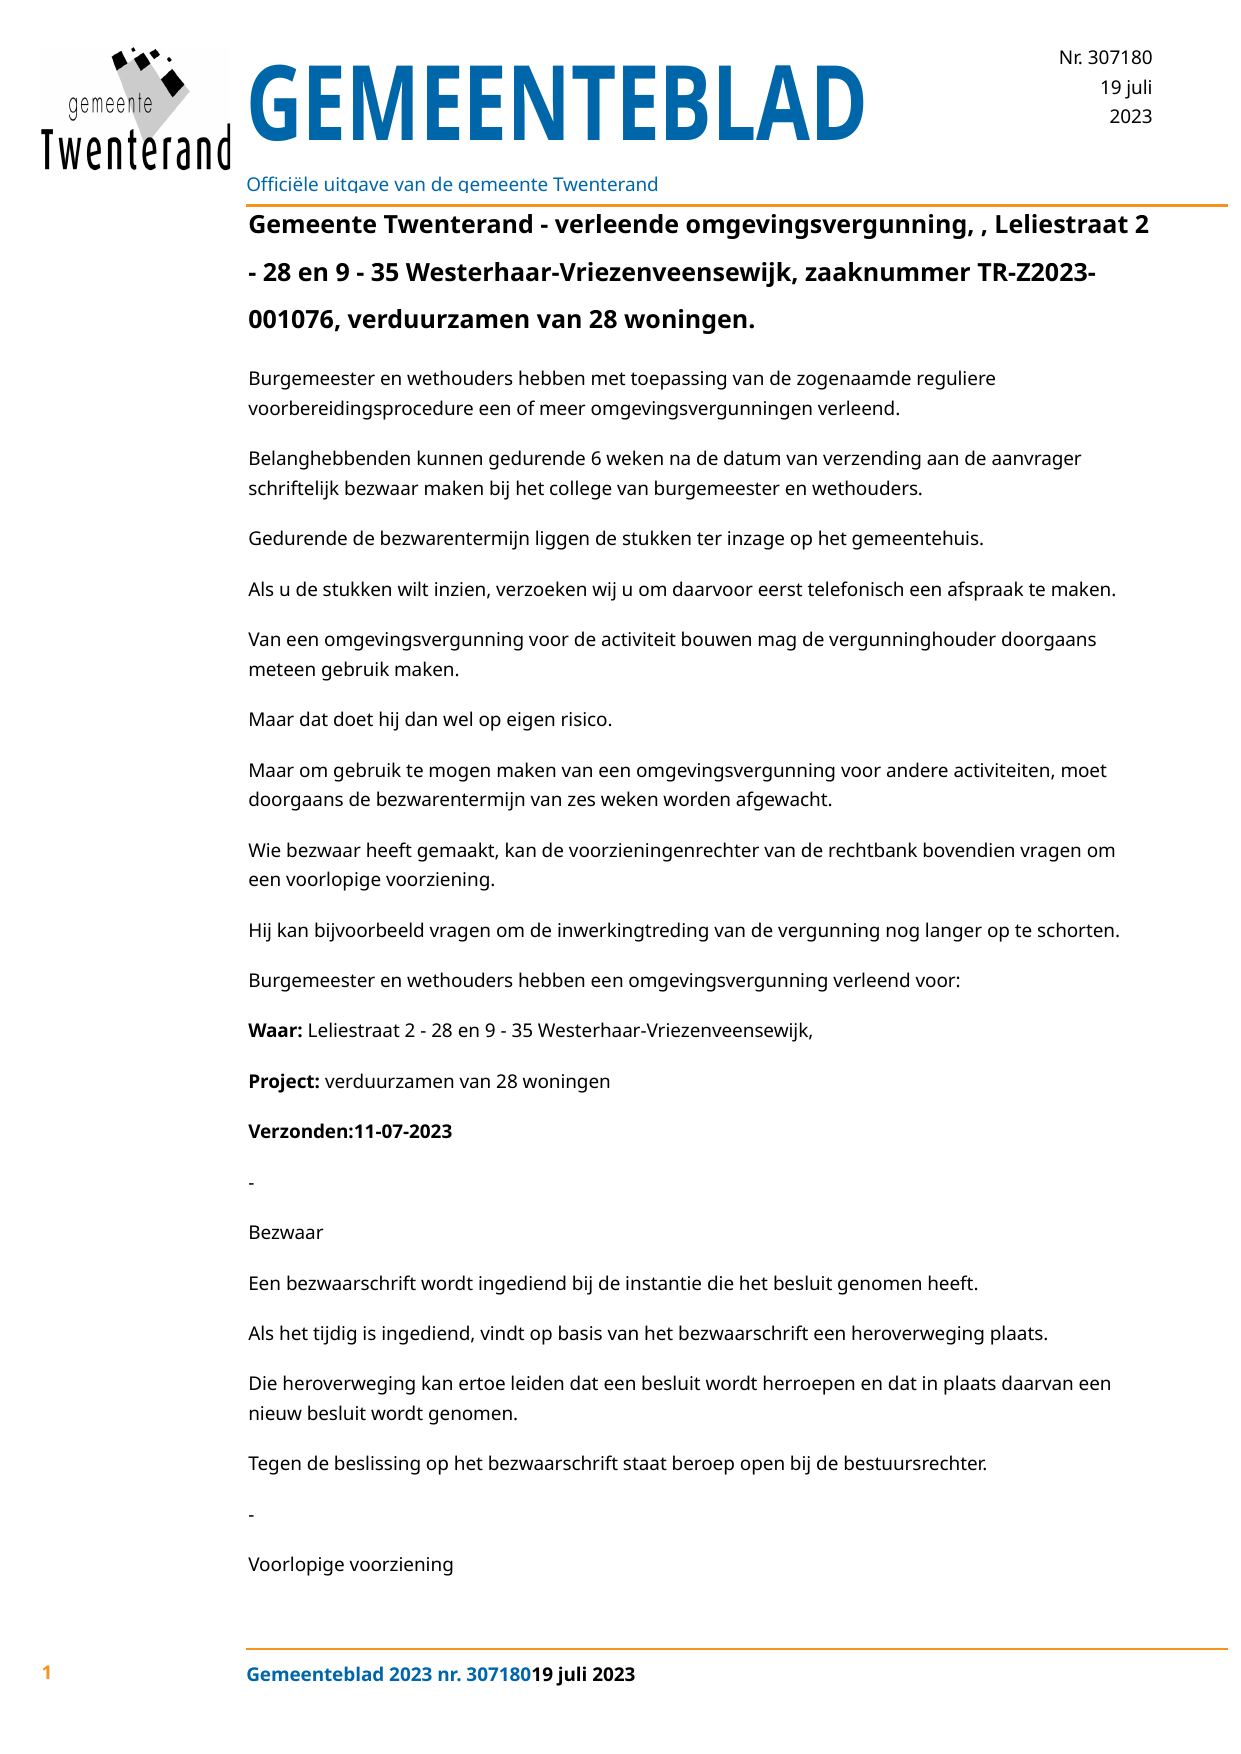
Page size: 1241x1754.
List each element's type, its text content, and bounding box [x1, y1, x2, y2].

text Waar: Leliestraat 2 - 28 en 9 - 35 Westerhaar-Vriezenveensewijk, [248, 1018, 1152, 1043]
text Als het tijdig is ingediend, vindt op basis van het bezwaarschrift een heroverweging plaats. [248, 1320, 1152, 1346]
text Gemeente Twenterand - verleende omgevingsvergunning, , Leliestraat 2 - 28 en 9 - 35 Westerhaar-Vriezenveensewijk, zaaknummer TR-Z2023-001076, verduurzamen van 28 woningen. [248, 207, 1152, 336]
text Burgemeester en wethouders hebben een omgevingsvergunning verleend voor: [248, 967, 1152, 993]
text - [248, 1169, 1152, 1194]
text - [248, 1501, 1152, 1527]
text Bezwaar [248, 1219, 1152, 1245]
text Hij kan bijvoorbeeld vragen om de inwerkingtreding van de vergunning nog langer op te schorten. [248, 917, 1152, 942]
text Belanghebbenden kunnen gedurende 6 weken na de datum van verzending aan de aanvrager schriftelijk bezwaar maken bij het college van burgemeester en wethouders. [248, 446, 1152, 501]
text Verzonden:11-07-2023 [248, 1118, 1152, 1144]
text Burgemeester en wethouders hebben met toepassing van de zogenaamde reguliere voorbereidingsprocedure een of meer omgevingsvergunningen verleend. [248, 366, 1152, 421]
text Van een omgevingsvergunning voor de activiteit bouwen mag de vergunninghouder doorgaans meteen gebruik maken. [248, 626, 1152, 682]
text Maar dat doet hij dan wel op eigen risico. [248, 706, 1152, 732]
text Als u de stukken wilt inzien, verzoeken wij u om daarvoor eerst telefonisch een afspraak te maken. [248, 576, 1152, 602]
text Die heroverweging kan ertoe leiden dat een besluit wordt herroepen en dat in plaats daarvan een nieuw besluit wordt genomen. [248, 1371, 1152, 1426]
text Een bezwaarschrift wordt ingediend bij de instantie die het besluit genomen heeft. [248, 1270, 1152, 1295]
text Tegen de beslissing op het bezwaarschrift staat beroep open bij de bestuursrechter. [248, 1451, 1152, 1476]
text Maar om gebruik te mogen maken van een omgevingsvergunning voor andere activiteiten, moet doorgaans de bezwarentermijn van zes weken worden afgewacht. [248, 757, 1152, 812]
text Project: verduurzamen van 28 woningen [248, 1068, 1152, 1094]
text Voorlopige voorziening [248, 1551, 1152, 1577]
text Gedurende de bezwarentermijn liggen de stukken ter inzage op het gemeentehuis. [248, 526, 1152, 551]
text Wie bezwaar heeft gemaakt, kan de voorzieningenrechter van de rechtbank bovendien vragen om een voorlopige voorziening. [248, 837, 1152, 892]
picture [41, 47, 231, 172]
